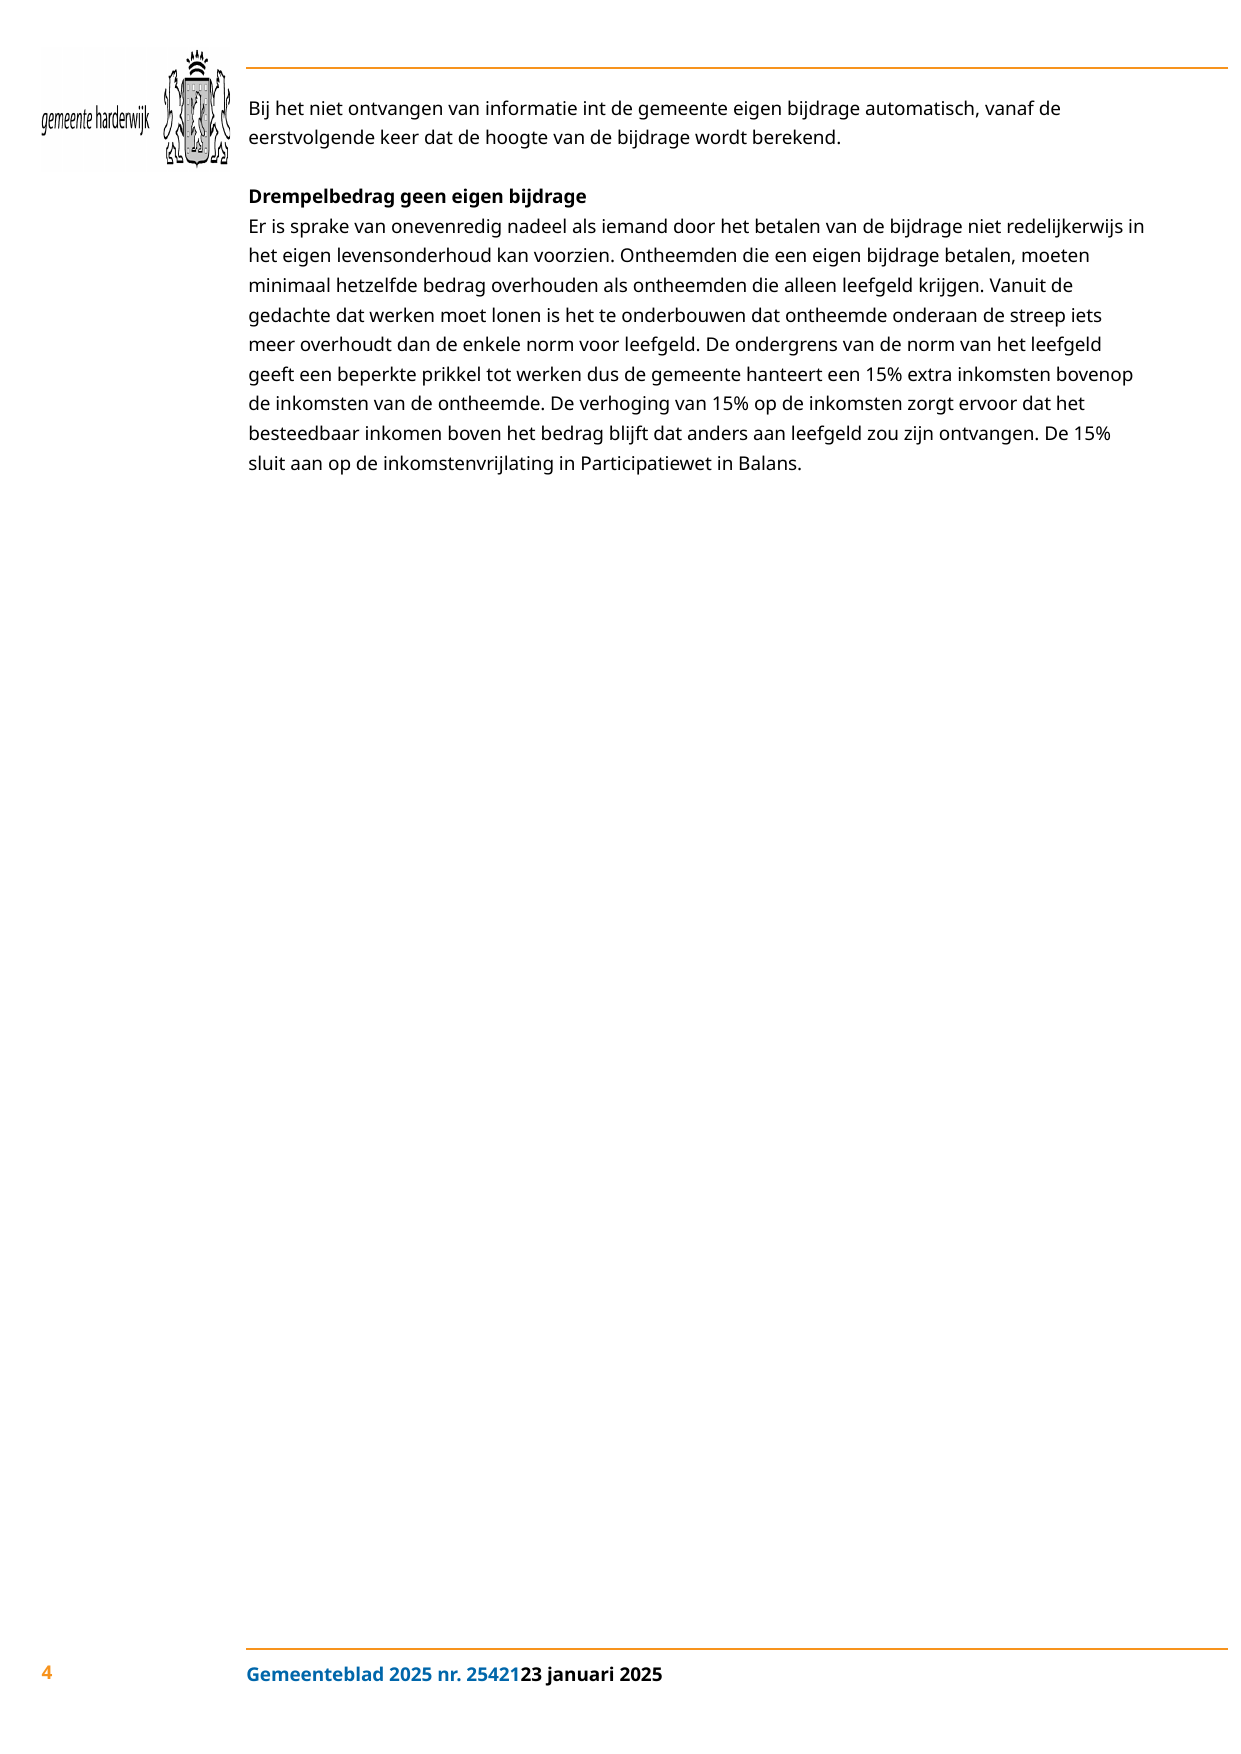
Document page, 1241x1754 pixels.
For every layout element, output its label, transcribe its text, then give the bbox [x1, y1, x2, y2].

text Er is sprake van onevenredig nadeel als iemand door het betalen van de bijdrage niet redelijkerwijs in het eigen levensonderhoud kan voorzien. Ontheemden die een eigen bijdrage betalen, moeten minimaal hetzelfde bedrag overhouden als ontheemden die alleen leefgeld krijgen. Vanuit de gedachte dat werken moet lonen is het te onderbouwen dat ontheemde onderaan de streep iets meer overhoudt dan de enkele norm voor leefgeld. De ondergrens van de norm van het leefgeld geeft een beperkte prikkel tot werken dus de gemeente hanteert een 15% extra inkomsten bovenop de inkomsten van de ontheemde. De verhoging van 15% op de inkomsten zorgt ervoor dat het besteedbaar inkomen boven het bedrag blijft dat anders aan leefgeld zou zijn ontvangen. De 15% sluit aan op de inkomstenvrijlating in Participatiewet in Balans. [248, 213, 1152, 476]
text Bij het niet ontvangen van informatie int de gemeente eigen bijdrage automatisch, vanaf de eerstvolgende keer dat de hoogte van de bijdrage wordt berekend. [248, 95, 1152, 150]
text Drempelbedrag geen eigen bijdrage [248, 183, 1152, 209]
picture [41, 47, 231, 172]
